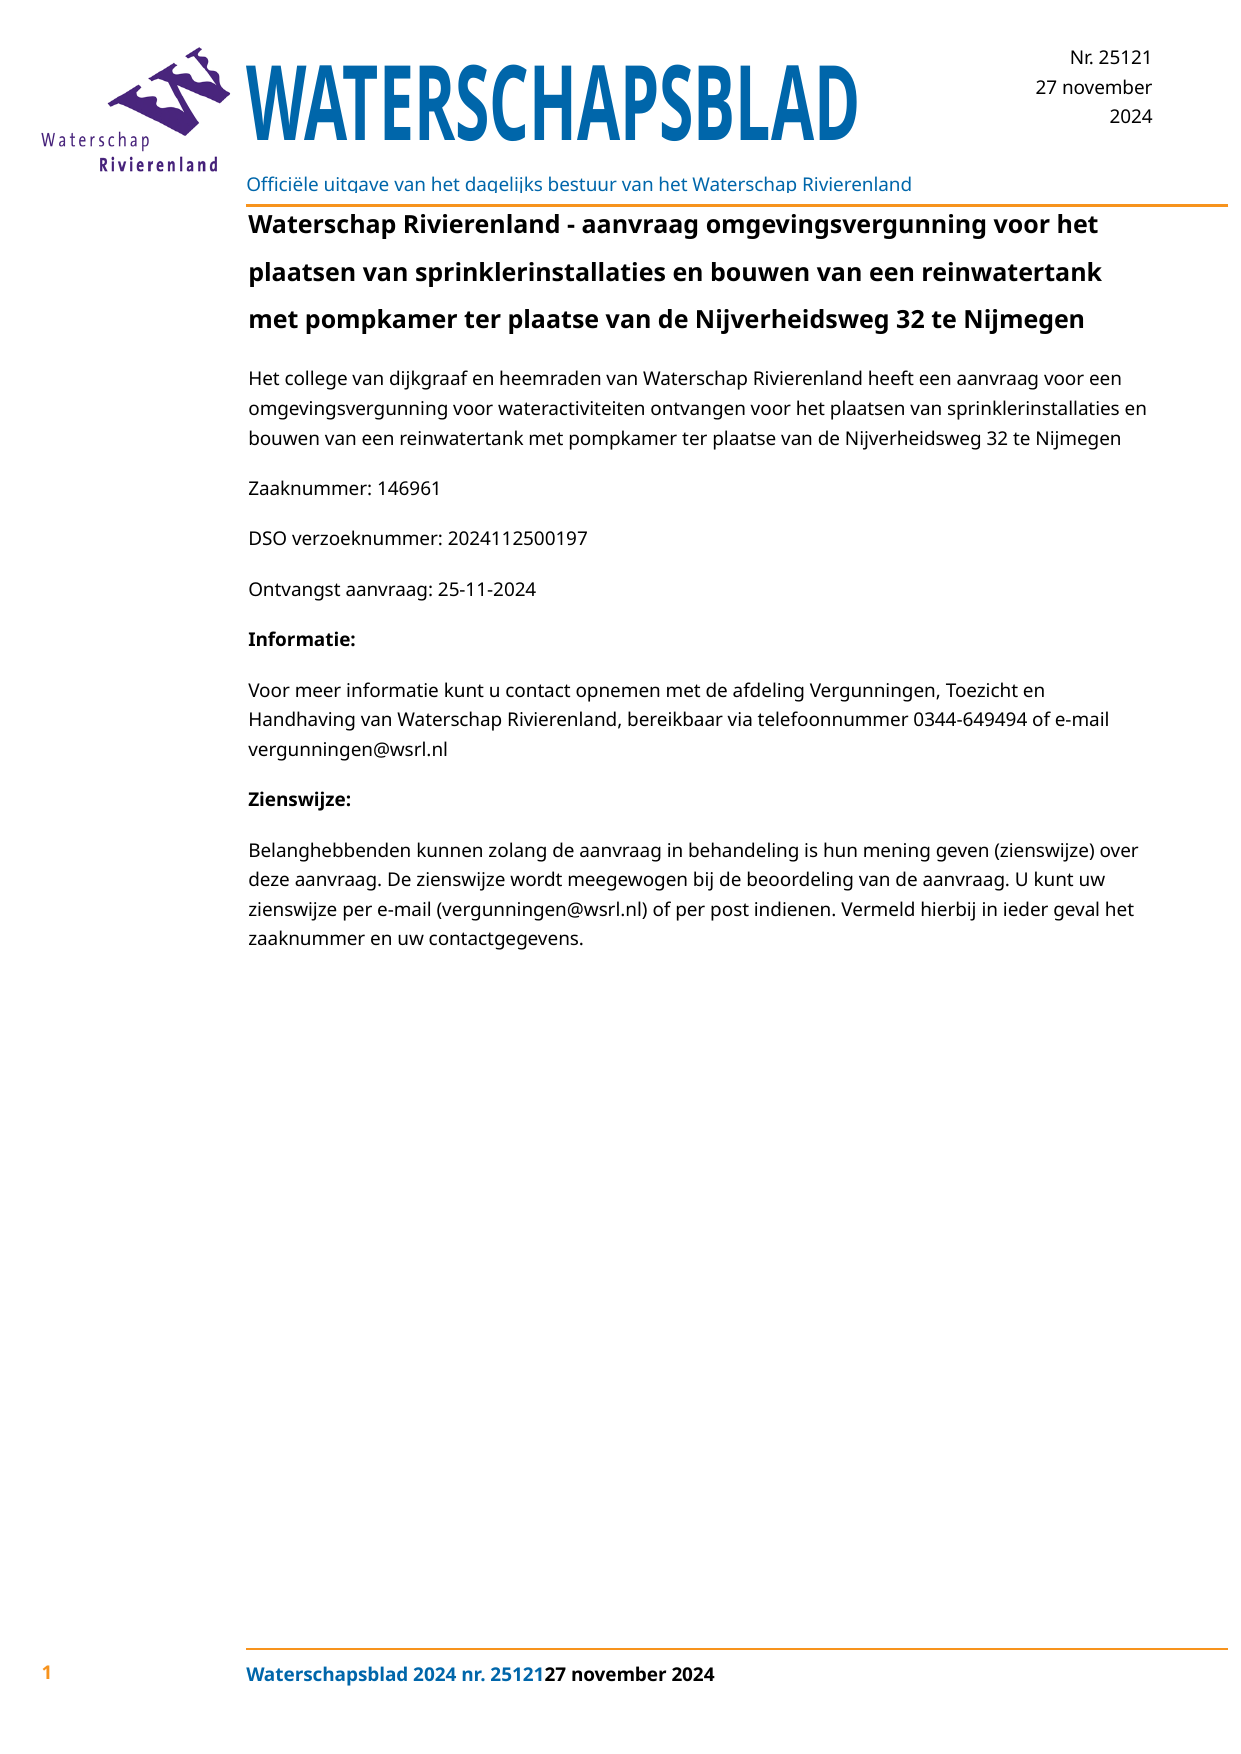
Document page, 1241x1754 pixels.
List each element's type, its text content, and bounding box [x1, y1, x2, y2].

text Ontvangst aanvraag: 25-11-2024 [248, 576, 1152, 602]
text Zaaknummer: 146961 [248, 475, 1152, 501]
text Het college van dijkgraaf en heemraden van Waterschap Rivierenland heeft een aanvraag voor een omgevingsvergunning voor wateractiviteiten ontvangen voor het plaatsen van sprinklerinstallaties en bouwen van een reinwatertank met pompkamer ter plaatse van de Nijverheidsweg 32 te Nijmegen [248, 366, 1152, 450]
text Voor meer informatie kunt u contact opnemen met de afdeling Vergunningen, Toezicht en Handhaving van Waterschap Rivierenland, bereikbaar via telefoonnummer 0344-649494 of e-mail vergunningen@wsrl.nl [248, 677, 1152, 762]
text Zienswijze: [248, 786, 1152, 812]
text DSO verzoeknummer: 2024112500197 [248, 526, 1152, 551]
text Informatie: [248, 626, 1152, 652]
picture [41, 47, 231, 172]
text Belanghebbenden kunnen zolang de aanvraag in behandeling is hun mening geven (zienswijze) over deze aanvraag. De zienswijze wordt meegewogen bij de beoordeling van de aanvraag. U kunt uw zienswijze per e-mail (vergunningen@wsrl.nl) of per post indienen. Vermeld hierbij in ieder geval het zaaknummer en uw contactgegevens. [248, 837, 1152, 951]
text Waterschap Rivierenland - aanvraag omgevingsvergunning voor het plaatsen van sprinklerinstallaties en bouwen van een reinwatertank met pompkamer ter plaatse van de Nijverheidsweg 32 te Nijmegen [248, 207, 1152, 336]
